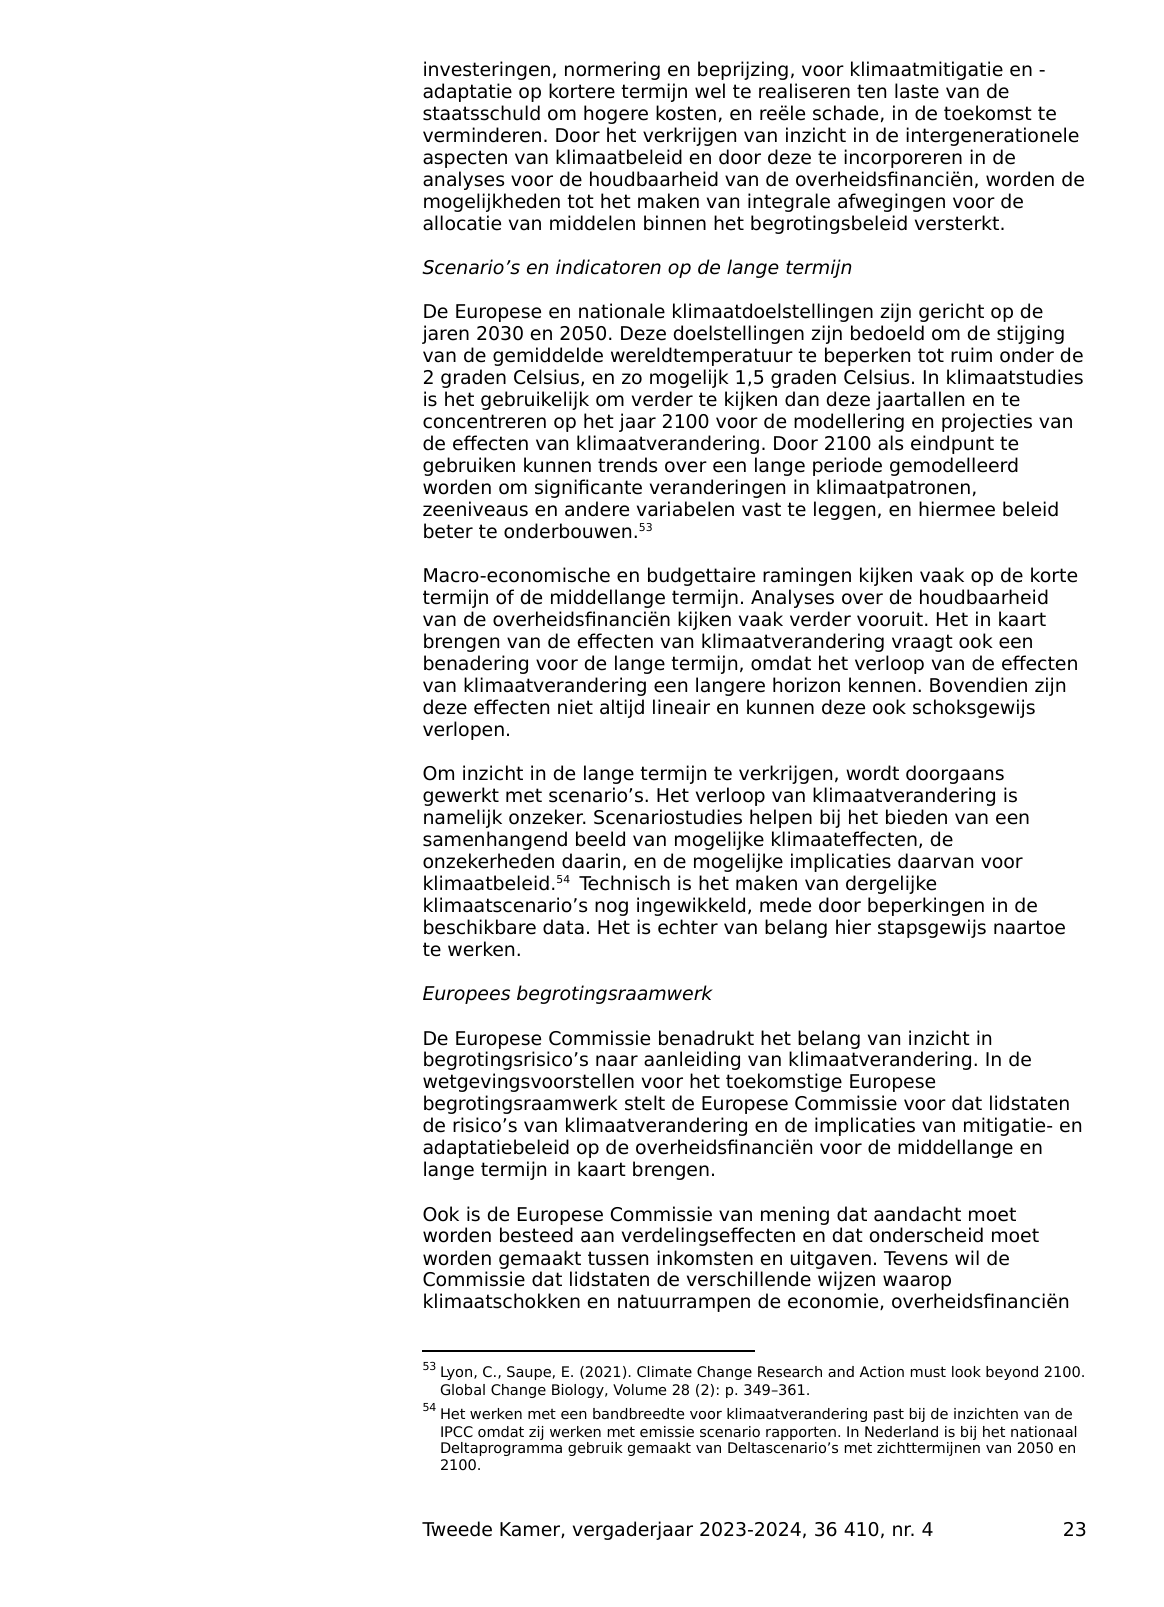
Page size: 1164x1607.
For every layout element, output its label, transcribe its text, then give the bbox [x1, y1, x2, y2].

text De Europese en nationale klimaatdoelstellingen zijn gericht op de jaren 2030 en 2050. Deze doelstellingen zijn bedoeld om de stijging van de gemiddelde wereldtemperatuur te beperken tot ruim onder de 2 graden Celsius, en zo mogelijk 1,5 graden Celsius. In klimaatstudies is het gebruikelijk om verder te kijken dan deze jaartallen en te concentreren op het jaar 2100 voor de modellering en projecties van de effecten van klimaatverandering. Door 2100 als eindpunt te gebruiken kunnen trends over een lange periode gemodelleerd worden om significante veranderingen in klimaatpatronen, zeeniveaus en andere variabelen vast te leggen, en hiermee beleid beter te onderbouwen. [422, 301, 1087, 543]
text Macro-economische en budgettaire ramingen kijken vaak op de korte termijn of de middellange termijn. Analyses over de houdbaarheid van de overheidsfinanciën kijken vaak verder vooruit. Het in kaart brengen van de effecten van klimaatverandering vraagt ook een benadering voor de lange termijn, omdat het verloop van de effecten van klimaatverandering een langere horizon kennen. Bovendien zijn deze effecten niet altijd lineair en kunnen deze ook schoksgewijs verlopen. [422, 565, 1087, 741]
text Lyon, C., Saupe, E. (2021). Climate Change Research and Action must look beyond 2100. Global Change Biology, Volume 28 (2): p. 349–361. [422, 1360, 1087, 1399]
text De Europese Commissie benadrukt het belang van inzicht in begrotingsrisico’s naar aanleiding van klimaatverandering. In de wetgevingsvoorstellen voor het toekomstige Europese begrotingsraamwerk stelt de Europese Commissie voor dat lidstaten de risico’s van klimaatverandering en de implicaties van mitigatie- en adaptatiebeleid op de overheidsfinanciën voor de middellange en lange termijn in kaart brengen. [422, 1027, 1087, 1181]
text Om inzicht in de lange termijn te verkrijgen, wordt doorgaans gewerkt met scenario’s. Het verloop van klimaatverandering is namelijk onzeker. Scenariostudies helpen bij het bieden van een samenhangend beeld van mogelijke klimaateffecten, de onzekerheden daarin, en de mogelijke implicaties daarvan voor klimaatbeleid. Technisch is het maken van dergelijke klimaatscenario’s nog ingewikkeld, mede door beperkingen in de beschikbare data. Het is echter van belang hier stapsgewijs naartoe te werken. [422, 763, 1087, 961]
subtitle Europees begrotingsraamwerk [422, 983, 1087, 1005]
text investeringen, normering en beprijzing, voor klimaatmitigatie en -adaptatie op kortere termijn wel te realiseren ten laste van de staatsschuld om hogere kosten, en reële schade, in de toekomst te verminderen. Door het verkrijgen van inzicht in de intergenerationele aspecten van klimaatbeleid en door deze te incorporeren in de analyses voor de houdbaarheid van de overheidsfinanciën, worden de mogelijkheden tot het maken van integrale afwegingen voor de allocatie van middelen binnen het begrotingsbeleid versterkt. [422, 59, 1087, 235]
text Ook is de Europese Commissie van mening dat aandacht moet worden besteed aan verdelingseffecten en dat onderscheid moet worden gemaakt tussen inkomsten en uitgaven. Tevens wil de Commissie dat lidstaten de verschillende wijzen waarop klimaatschokken en natuurrampen de economie, overheidsfinanciën [422, 1203, 1087, 1313]
subtitle Scenario’s en indicatoren op de lange termijn [422, 257, 1087, 279]
text Het werken met een bandbreedte voor klimaatverandering past bij de inzichten van de IPCC omdat zij werken met emissie scenario rapporten. In Nederland is bij het nationaal Deltaprogramma gebruik gemaakt van Deltascenario’s met zichttermijnen van 2050 en 2100. [422, 1402, 1087, 1474]
